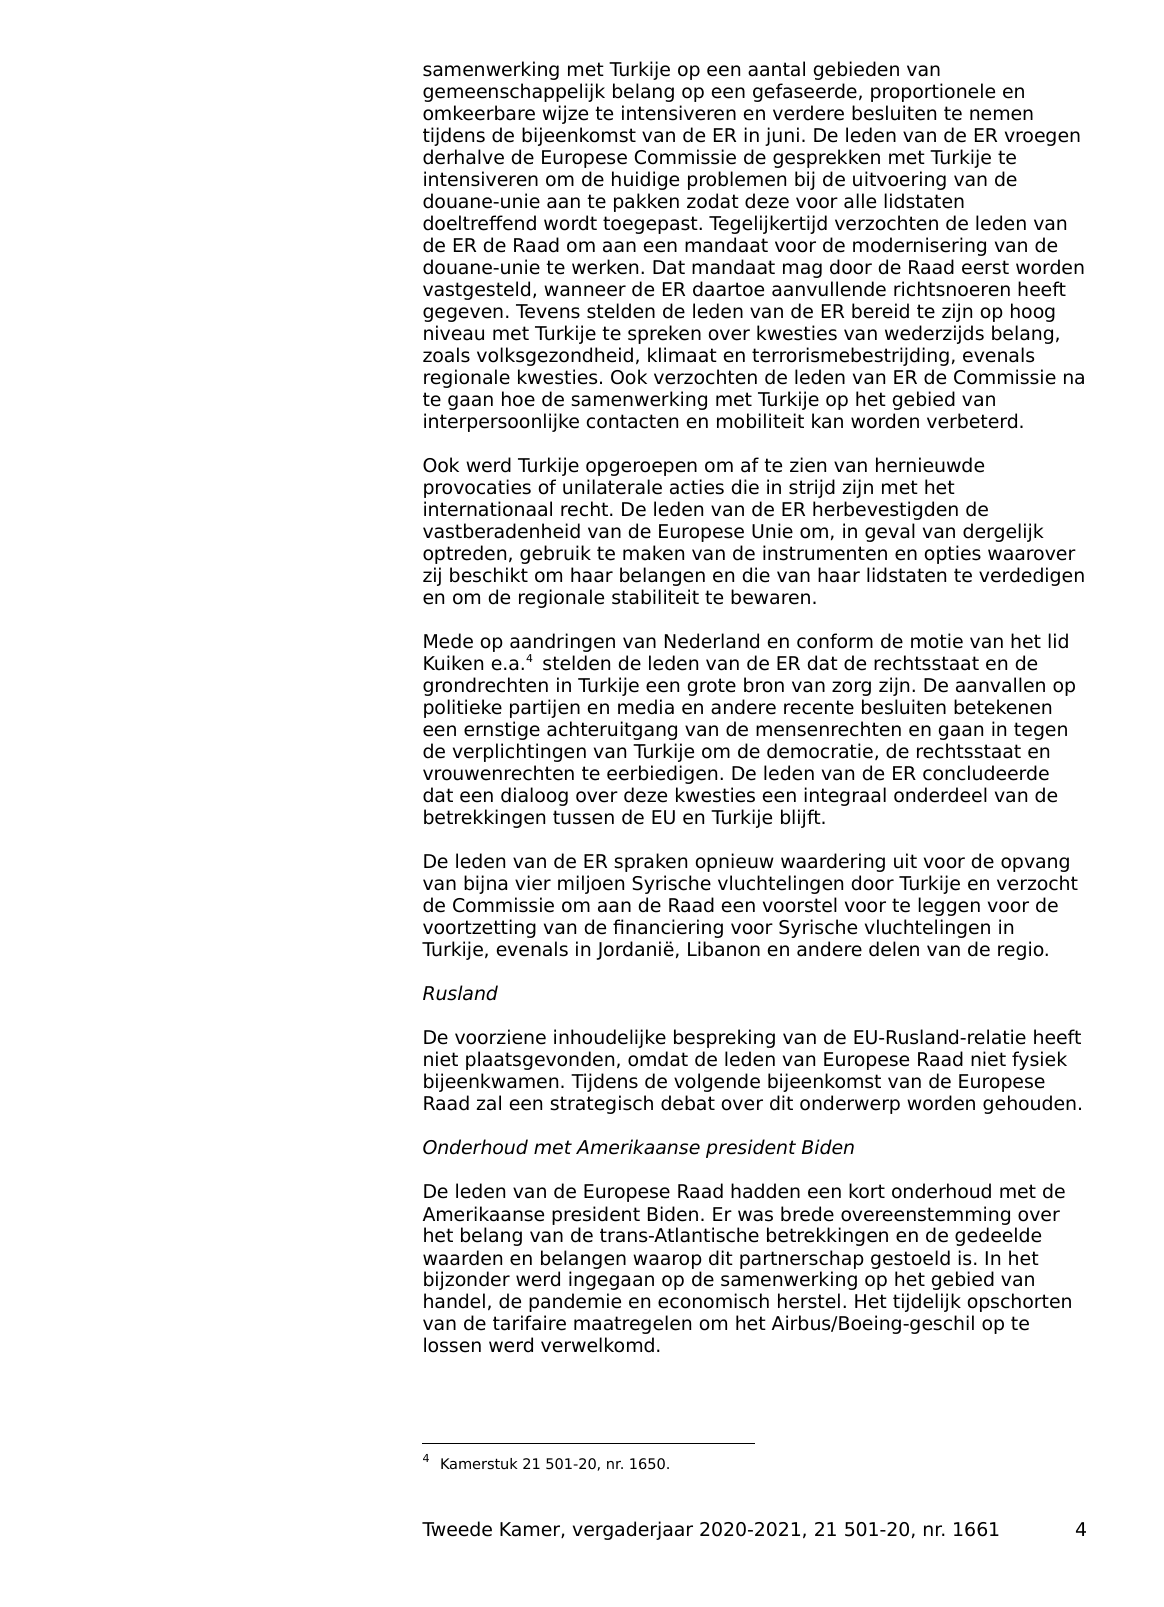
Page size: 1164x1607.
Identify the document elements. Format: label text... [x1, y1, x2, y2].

subtitle Rusland [422, 983, 1087, 1005]
text De leden van de ER spraken opnieuw waardering uit voor de opvang van bijna vier miljoen Syrische vluchtelingen door Turkije en verzocht de Commissie om aan de Raad een voorstel voor te leggen voor de voortzetting van de financiering voor Syrische vluchtelingen in Turkije, evenals in Jordanië, Libanon en andere delen van de regio. [422, 851, 1087, 961]
text De leden van de Europese Raad hadden een kort onderhoud met de Amerikaanse president Biden. Er was brede overeenstemming over het belang van de trans-Atlantische betrekkingen en de gedeelde waarden en belangen waarop dit partnerschap gestoeld is. In het bijzonder werd ingegaan op de samenwerking op het gebied van handel, de pandemie en economisch herstel. Het tijdelijk opschorten van de tarifaire maatregelen om het Airbus/Boeing-geschil op te lossen werd verwelkomd. [422, 1181, 1087, 1357]
text Mede op aandringen van Nederland en conform de motie van het lid Kuiken e.a. stelden de leden van de ER dat de rechtsstaat en de grondrechten in Turkije een grote bron van zorg zijn. De aanvallen op politieke partijen en media en andere recente besluiten betekenen een ernstige achteruitgang van de mensenrechten en gaan in tegen de verplichtingen van Turkije om de democratie, de rechtsstaat en vrouwenrechten te eerbiedigen. De leden van de ER concludeerde dat een dialoog over deze kwesties een integraal onderdeel van de betrekkingen tussen de EU en Turkije blijft. [422, 631, 1087, 829]
text Kamerstuk 21 501-20, nr. 1650. [422, 1452, 1087, 1474]
text samenwerking met Turkije op een aantal gebieden van gemeenschappelijk belang op een gefaseerde, proportionele en omkeerbare wijze te intensiveren en verdere besluiten te nemen tijdens de bijeenkomst van de ER in juni. De leden van de ER vroegen derhalve de Europese Commissie de gesprekken met Turkije te intensiveren om de huidige problemen bij de uitvoering van de douane-unie aan te pakken zodat deze voor alle lidstaten doeltreffend wordt toegepast. Tegelijkertijd verzochten de leden van de ER de Raad om aan een mandaat voor de modernisering van de douane-unie te werken. Dat mandaat mag door de Raad eerst worden vastgesteld, wanneer de ER daartoe aanvullende richtsnoeren heeft gegeven. Tevens stelden de leden van de ER bereid te zijn op hoog niveau met Turkije te spreken over kwesties van wederzijds belang, zoals volksgezondheid, klimaat en terrorismebestrijding, evenals regionale kwesties. Ook verzochten de leden van ER de Commissie na te gaan hoe de samenwerking met Turkije op het gebied van interpersoonlijke contacten en mobiliteit kan worden verbeterd. [422, 59, 1087, 433]
text De voorziene inhoudelijke bespreking van de EU-Rusland-relatie heeft niet plaatsgevonden, omdat de leden van Europese Raad niet fysiek bijeenkwamen. Tijdens de volgende bijeenkomst van de Europese Raad zal een strategisch debat over dit onderwerp worden gehouden. [422, 1027, 1087, 1115]
subtitle Onderhoud met Amerikaanse president Biden [422, 1137, 1087, 1159]
text Ook werd Turkije opgeroepen om af te zien van hernieuwde provocaties of unilaterale acties die in strijd zijn met het internationaal recht. De leden van de ER herbevestigden de vastberadenheid van de Europese Unie om, in geval van dergelijk optreden, gebruik te maken van de instrumenten en opties waarover zij beschikt om haar belangen en die van haar lidstaten te verdedigen en om de regionale stabiliteit te bewaren. [422, 455, 1087, 609]
